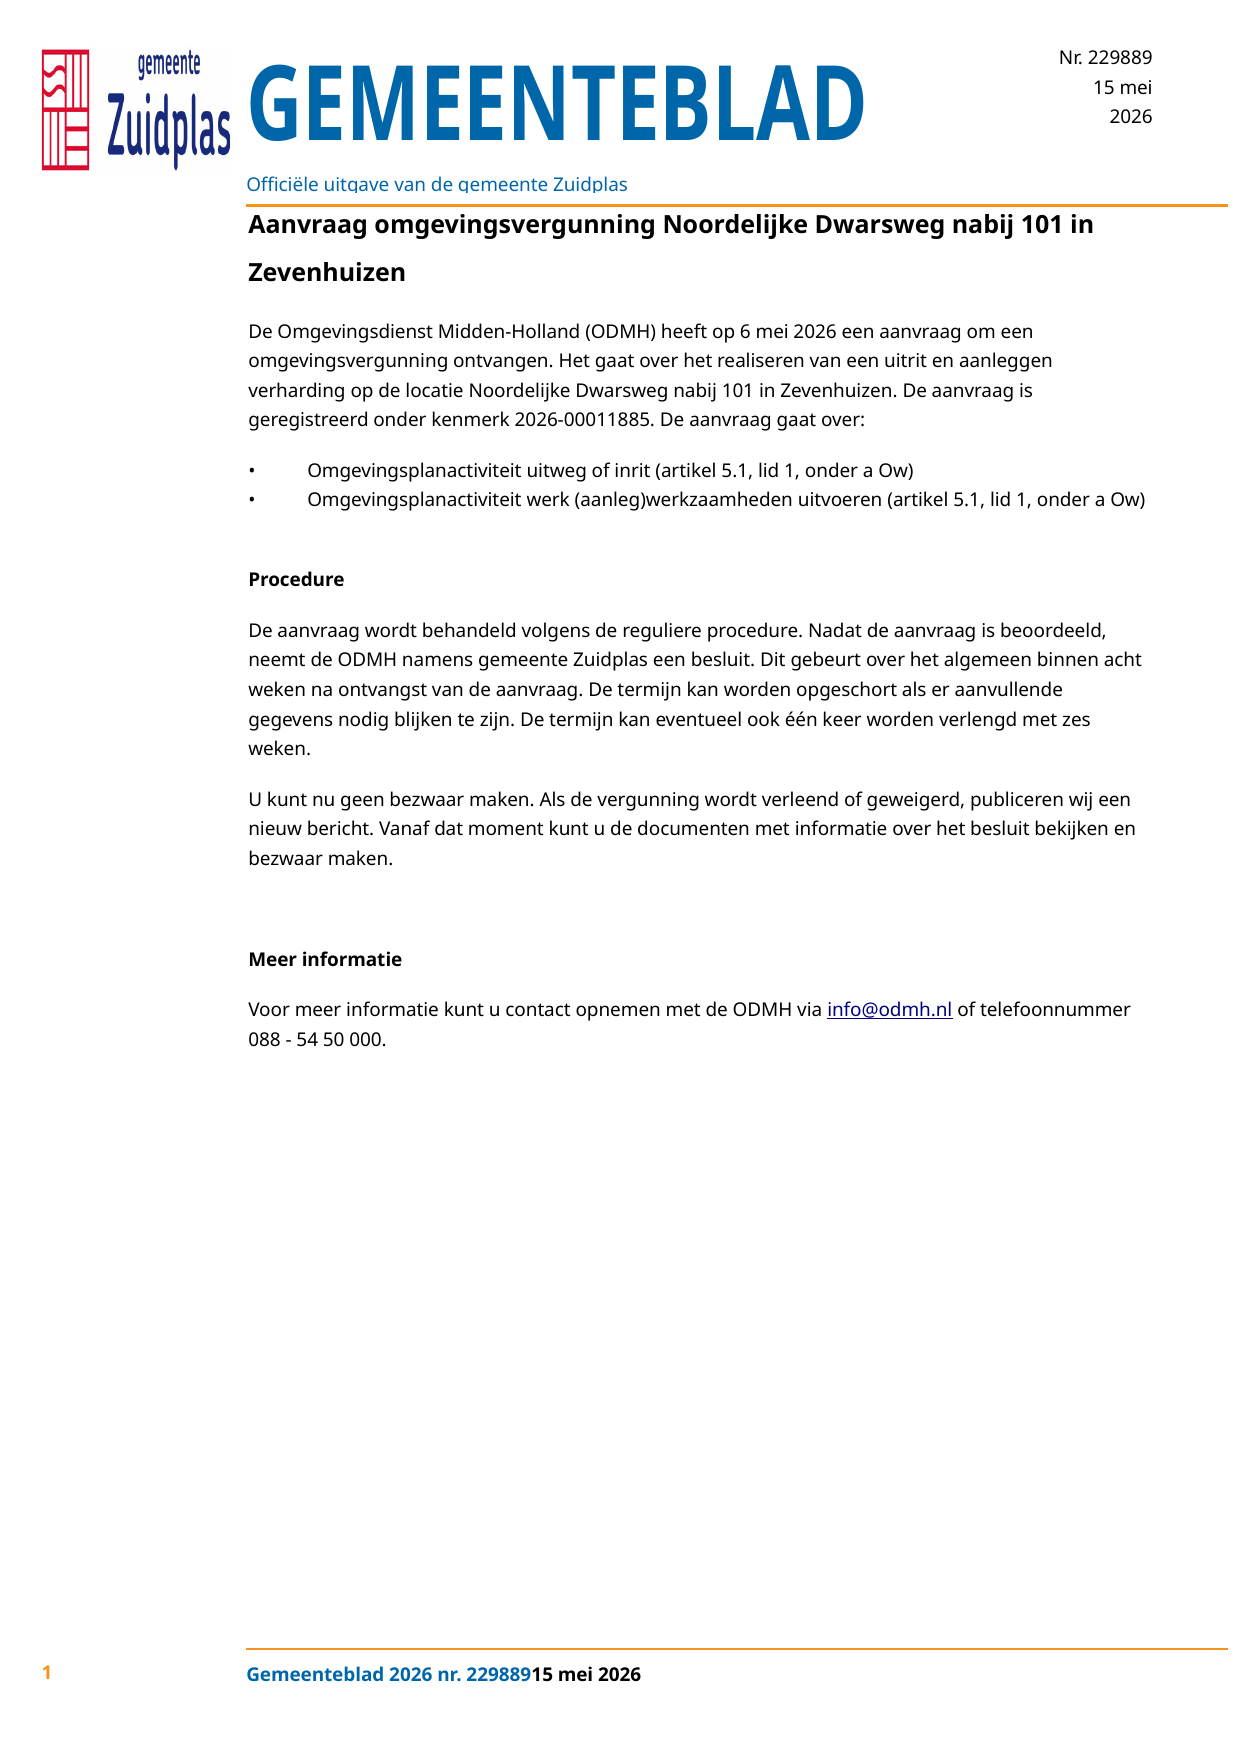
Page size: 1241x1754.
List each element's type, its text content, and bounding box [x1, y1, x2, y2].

picture [41, 47, 231, 172]
text Voor meer informatie kunt u contact opnemen met de ODMH via info@odmh.nl of telefoonnummer 088 - 54 50 000. [248, 996, 1152, 1052]
text Aanvraag omgevingsvergunning Noordelijke Dwarsweg nabij 101 in Zevenhuizen [248, 207, 1152, 288]
text De aanvraag wordt behandeld volgens de reguliere procedure. Nadat de aanvraag is beoordeeld, neemt de ODMH namens gemeente Zuidplas een besluit. Dit gebeurt over het algemeen binnen acht weken na ontvangst van de aanvraag. De termijn kan worden opgeschort als er aanvullende gegevens nodig blijken te zijn. De termijn kan eventueel ook één keer worden verlengd met zes weken. [248, 617, 1152, 761]
text Meer informatie [248, 946, 1152, 972]
list Omgevingsplanactiviteit uitweg of inrit (artikel 5.1, lid 1, onder a Ow) [248, 457, 1152, 483]
text U kunt nu geen bezwaar maken. Als de vergunning wordt verleend of geweigerd, publiceren wij een nieuw bericht. Vanaf dat moment kunt u de documenten met informatie over het besluit bekijken en bezwaar maken. [248, 786, 1152, 871]
text Procedure [248, 567, 1152, 592]
text De Omgevingsdienst Midden-Holland (ODMH) heeft op 6 mei 2026 een aanvraag om een omgevingsvergunning ontvangen. Het gaat over het realiseren van een uitrit en aanleggen verharding op de locatie Noordelijke Dwarsweg nabij 101 in Zevenhuizen. De aanvraag is geregistreerd onder kenmerk 2026-00011885. De aanvraag gaat over: [248, 318, 1152, 432]
list Omgevingsplanactiviteit werk (aanleg)werkzaamheden uitvoeren (artikel 5.1, lid 1, onder a Ow) [248, 487, 1152, 512]
